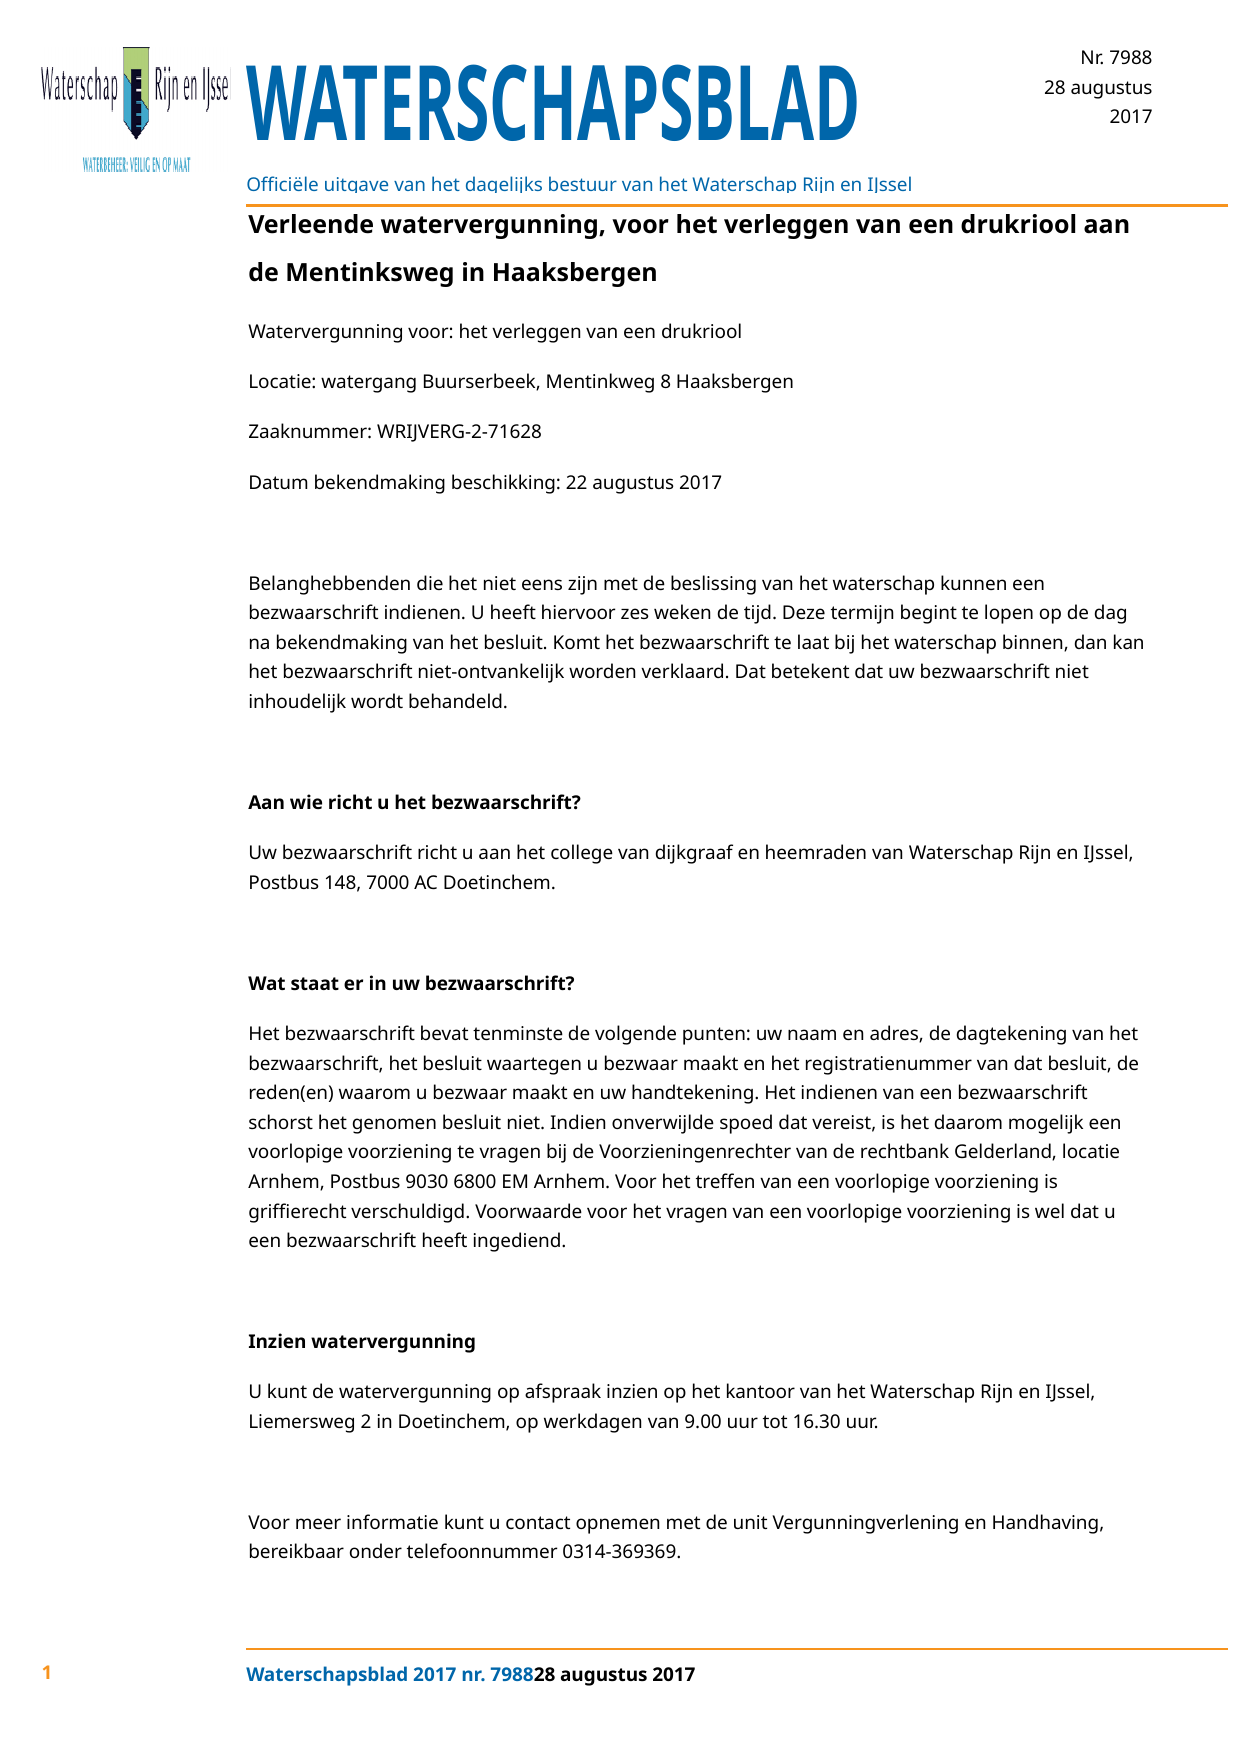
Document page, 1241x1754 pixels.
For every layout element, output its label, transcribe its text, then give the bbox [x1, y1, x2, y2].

text Belanghebbenden die het niet eens zijn met de beslissing van het waterschap kunnen een bezwaarschrift indienen. U heeft hiervoor zes weken de tijd. Deze termijn begint te lopen op de dag na bekendmaking van het besluit. Komt het bezwaarschrift te laat bij het waterschap binnen, dan kan het bezwaarschrift niet-ontvankelijk worden verklaard. Dat betekent dat uw bezwaarschrift niet inhoudelijk wordt behandeld. [248, 570, 1152, 714]
picture [41, 47, 231, 172]
text Watervergunning voor: het verleggen van een drukriool [248, 318, 1152, 344]
text Verleende watervergunning, voor het verleggen van een drukriool aan de Mentinksweg in Haaksbergen [248, 207, 1152, 288]
text Locatie: watergang Buurserbeek, Mentinkweg 8 Haaksbergen [248, 368, 1152, 394]
text U kunt de watervergunning op afspraak inzien op het kantoor van het Waterschap Rijn en IJssel, Liemersweg 2 in Doetinchem, op werkdagen van 9.00 uur tot 16.30 uur. [248, 1379, 1152, 1434]
text Aan wie richt u het bezwaarschrift? [248, 789, 1152, 815]
text Inzien watervergunning [248, 1328, 1152, 1354]
text Zaaknummer: WRIJVERG-2-71628 [248, 419, 1152, 444]
text Het bezwaarschrift bevat tenminste de volgende punten: uw naam en adres, de dagtekening van het bezwaarschrift, het besluit waartegen u bezwaar maakt en het registratienummer van dat besluit, de reden(en) waarom u bezwaar maakt en uw handtekening. Het indienen van een bezwaarschrift schorst het genomen besluit niet. Indien onverwijlde spoed dat vereist, is het daarom mogelijk een voorlopige voorziening te vragen bij de Voorzieningenrechter van de rechtbank Gelderland, locatie Arnhem, Postbus 9030 6800 EM Arnhem. Voor het treffen van een voorlopige voorziening is griffierecht verschuldigd. Voorwaarde voor het vragen van een voorlopige voorziening is wel dat u een bezwaarschrift heeft ingediend. [248, 1020, 1152, 1253]
text Datum bekendmaking beschikking: 22 augustus 2017 [248, 469, 1152, 495]
text Wat staat er in uw bezwaarschrift? [248, 970, 1152, 996]
text Uw bezwaarschrift richt u aan het college van dijkgraaf en heemraden van Waterschap Rijn en IJssel, Postbus 148, 7000 AC Doetinchem. [248, 839, 1152, 895]
text Voor meer informatie kunt u contact opnemen met de unit Vergunningverlening en Handhaving, bereikbaar onder telefoonnummer 0314-369369. [248, 1509, 1152, 1564]
